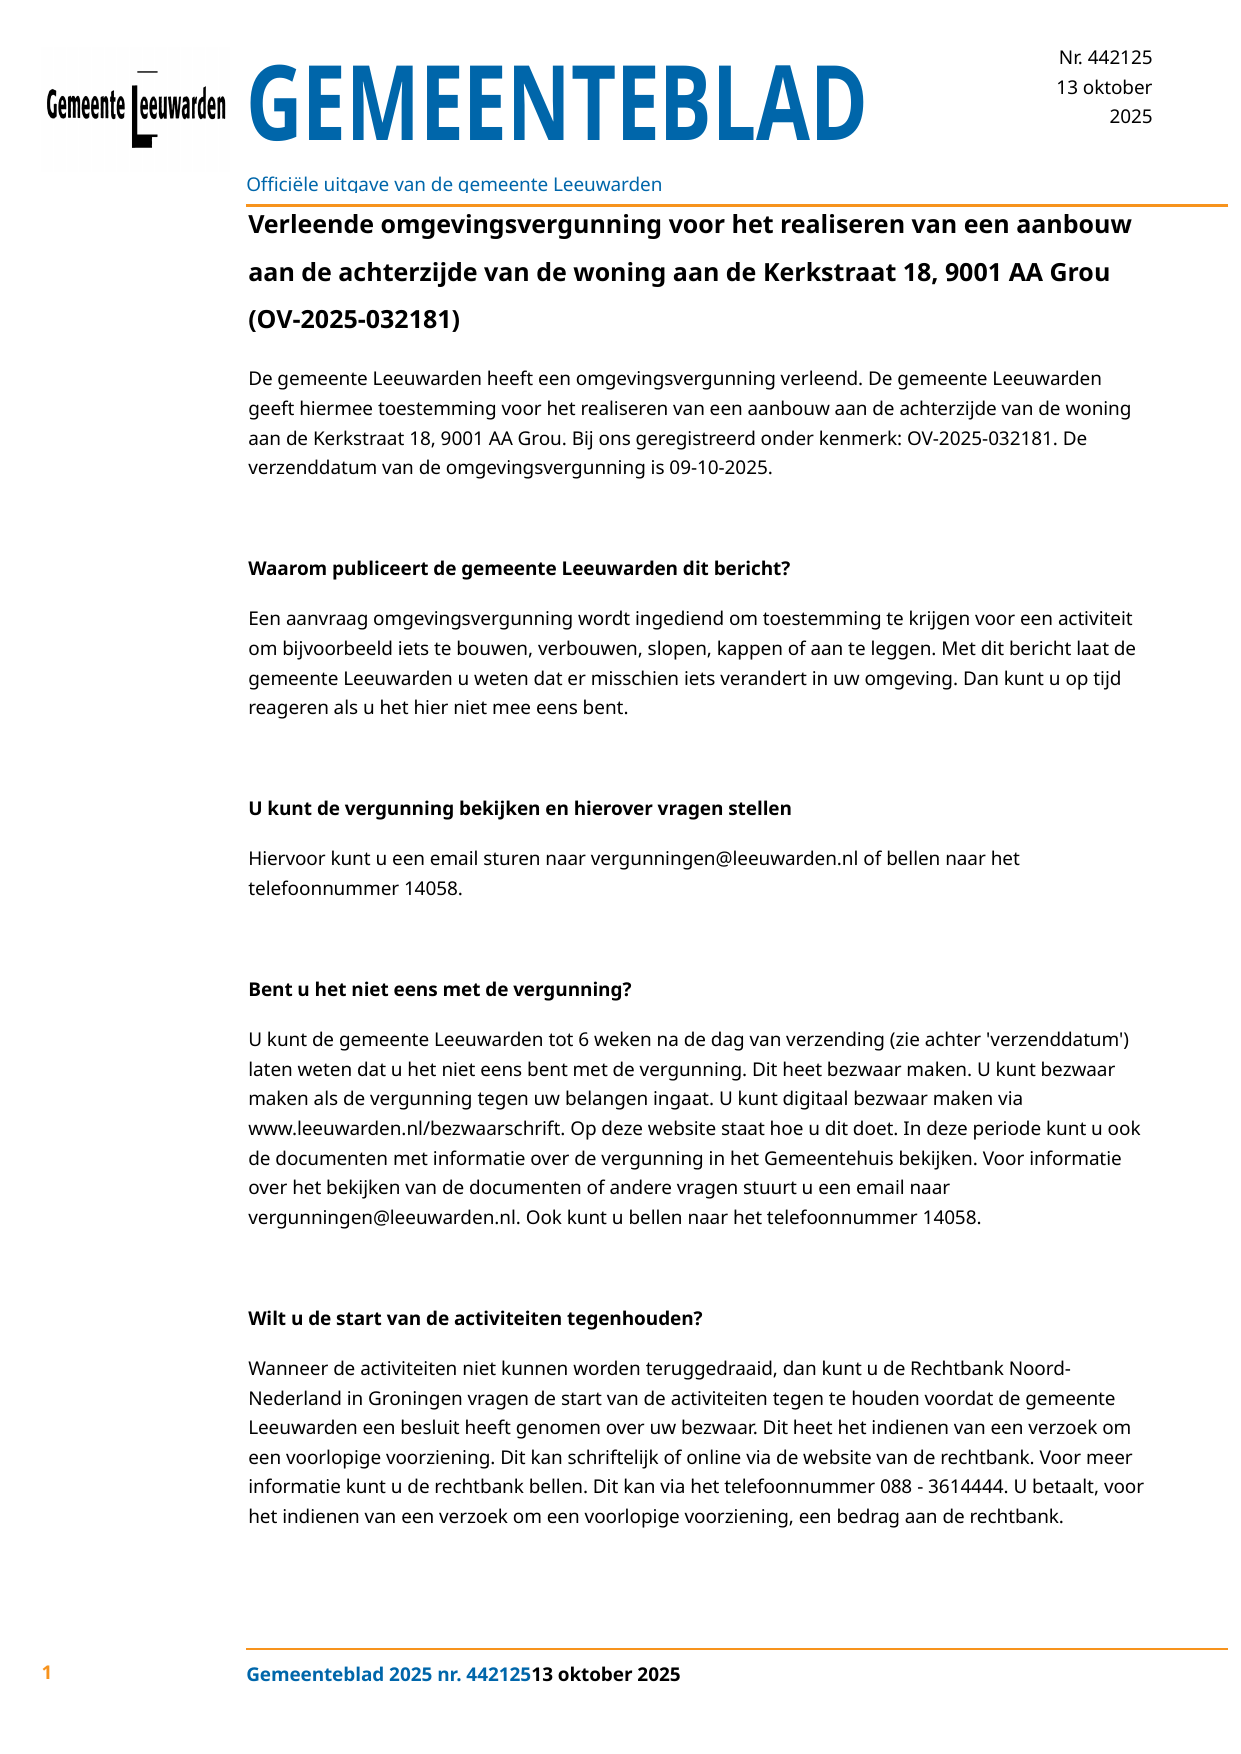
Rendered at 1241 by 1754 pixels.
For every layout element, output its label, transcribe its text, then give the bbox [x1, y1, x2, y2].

text Wilt u de start van de activiteiten tegenhouden? [248, 1305, 1152, 1330]
text U kunt de vergunning bekijken en hierover vragen stellen [248, 795, 1152, 821]
text Bent u het niet eens met de vergunning? [248, 976, 1152, 1002]
text Hiervoor kunt u een email sturen naar vergunningen@leeuwarden.nl of bellen naar het telefoonnummer 14058. [248, 846, 1152, 901]
picture [41, 47, 231, 172]
text Een aanvraag omgevingsvergunning wordt ingediend om toestemming te krijgen voor een activiteit om bijvoorbeeld iets te bouwen, verbouwen, slopen, kappen of aan te leggen. Met dit bericht laat de gemeente Leeuwarden u weten dat er misschien iets verandert in uw omgeving. Dan kunt u op tijd reageren als u het hier niet mee eens bent. [248, 606, 1152, 720]
text Waarom publiceert de gemeente Leeuwarden dit bericht? [248, 555, 1152, 581]
text U kunt de gemeente Leeuwarden tot 6 weken na de dag van verzending (zie achter 'verzenddatum') laten weten dat u het niet eens bent met de vergunning. Dit heet bezwaar maken. U kunt bezwaar maken als de vergunning tegen uw belangen ingaat. U kunt digitaal bezwaar maken via www.leeuwarden.nl/bezwaarschrift. Op deze website staat hoe u dit doet. In deze periode kunt u ook de documenten met informatie over de vergunning in het Gemeentehuis bekijken. Voor informatie over het bekijken van de documenten of andere vragen stuurt u een email naar vergunningen@leeuwarden.nl. Ook kunt u bellen naar het telefoonnummer 14058. [248, 1026, 1152, 1229]
text Wanneer de activiteiten niet kunnen worden teruggedraaid, dan kunt u de Rechtbank Noord-Nederland in Groningen vragen de start van de activiteiten tegen te houden voordat de gemeente Leeuwarden een besluit heeft genomen over uw bezwaar. Dit heet het indienen van een verzoek om een voorlopige voorziening. Dit kan schriftelijk of online via de website van de rechtbank. Voor meer informatie kunt u de rechtbank bellen. Dit kan via het telefoonnummer 088 - 3614444. U betaalt, voor het indienen van een verzoek om een voorlopige voorziening, een bedrag aan de rechtbank. [248, 1355, 1152, 1529]
text Verleende omgevingsvergunning voor het realiseren van een aanbouw aan de achterzijde van de woning aan de Kerkstraat 18, 9001 AA Grou (OV-2025-032181) [248, 207, 1152, 336]
text De gemeente Leeuwarden heeft een omgevingsvergunning verleend. De gemeente Leeuwarden geeft hiermee toestemming voor het realiseren van een aanbouw aan de achterzijde van de woning aan de Kerkstraat 18, 9001 AA Grou. Bij ons geregistreerd onder kenmerk: OV-2025-032181. De verzenddatum van de omgevingsvergunning is 09-10-2025. [248, 366, 1152, 480]
